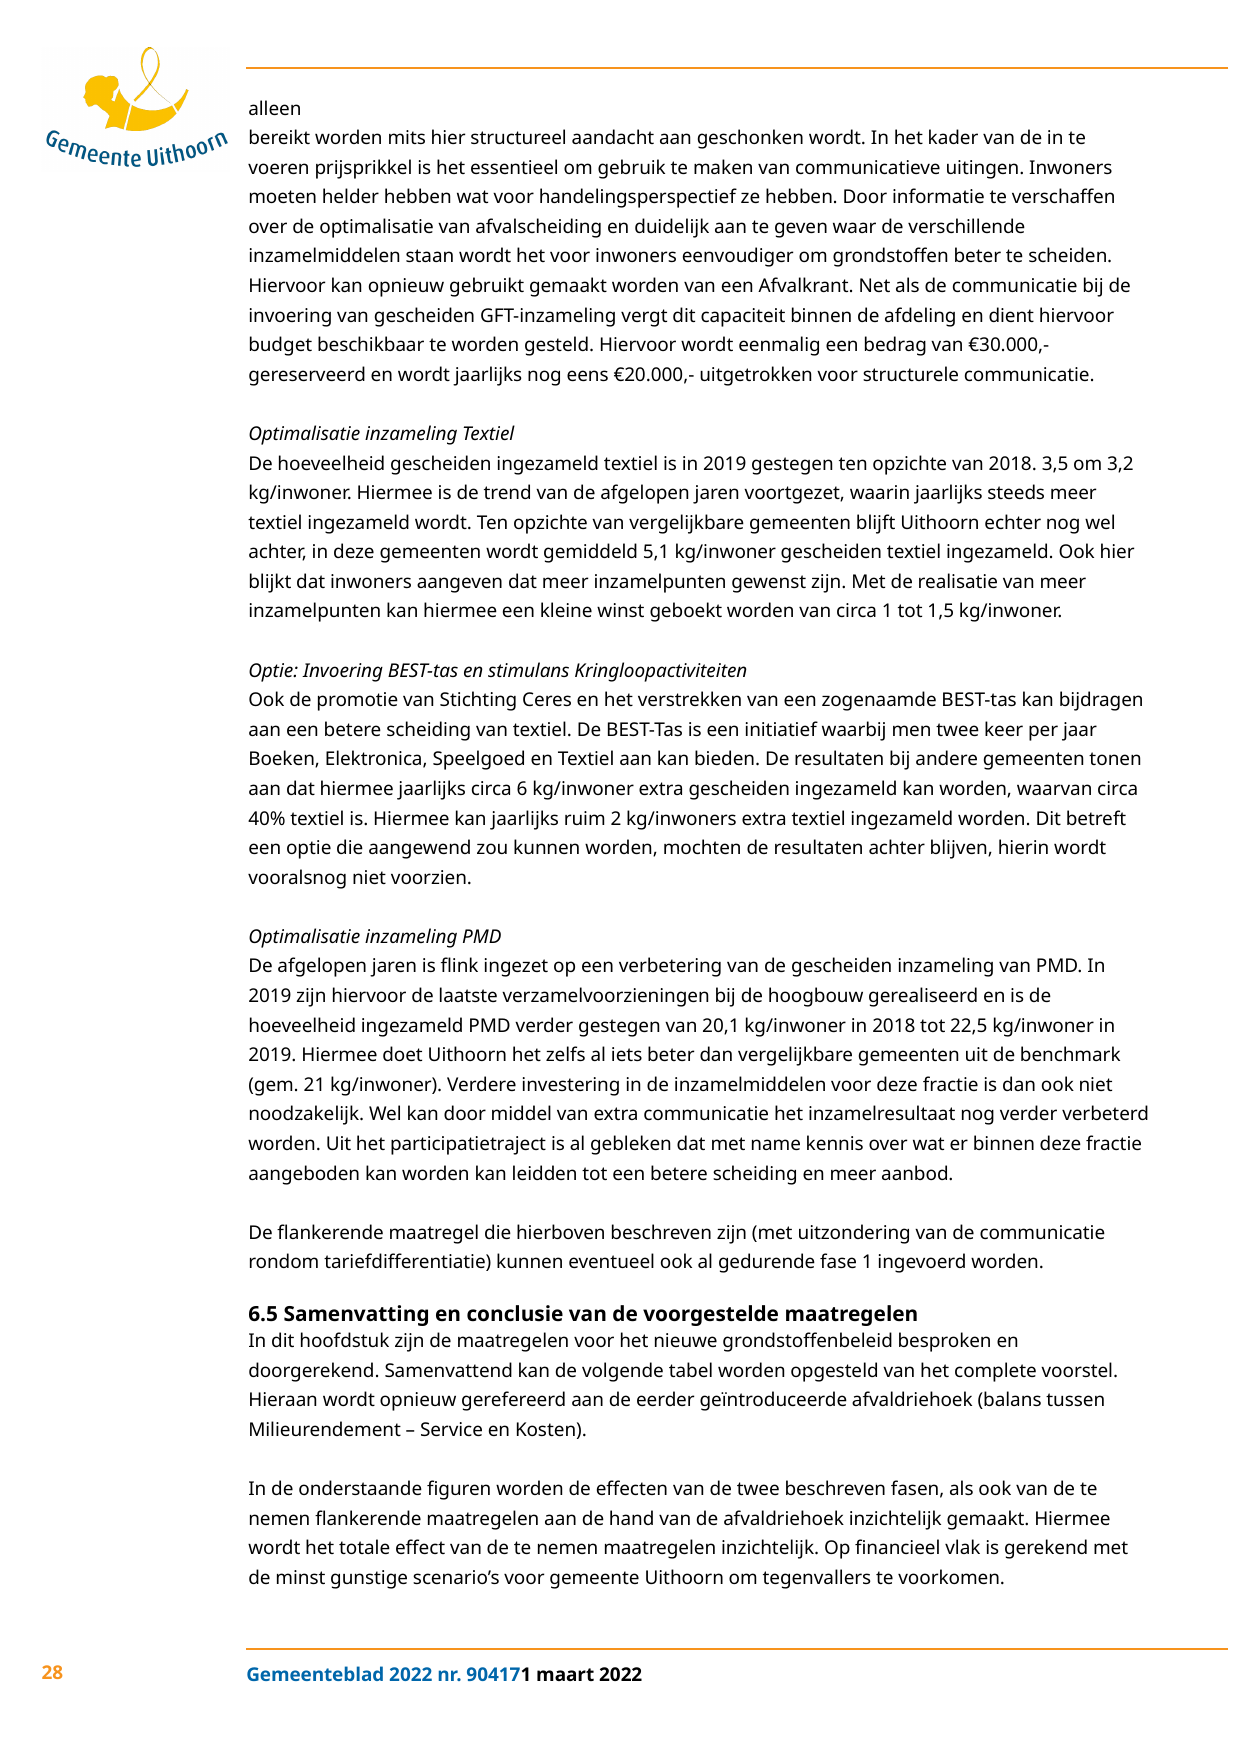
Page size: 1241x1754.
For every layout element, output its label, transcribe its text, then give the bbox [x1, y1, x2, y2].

text alleen [248, 95, 1152, 121]
text Ook de promotie van Stichting Ceres en het verstrekken van een zogenaamde BEST-tas kan bijdragen aan een betere scheiding van textiel. De BEST-Tas is een initiatief waarbij men twee keer per jaar Boeken, Elektronica, Speelgoed en Textiel aan kan bieden. De resultaten bij andere gemeenten tonen aan dat hiermee jaarlijks circa 6 kg/inwoner extra gescheiden ingezameld kan worden, waarvan circa 40% textiel is. Hiermee kan jaarlijks ruim 2 kg/inwoners extra textiel ingezameld worden. Dit betreft een optie die aangewend zou kunnen worden, mochten de resultaten achter blijven, hierin wordt vooralsnog niet voorzien. [248, 686, 1152, 890]
text In dit hoofdstuk zijn de maatregelen voor het nieuwe grondstoffenbeleid besproken en doorgerekend. Samenvattend kan de volgende tabel worden opgesteld van het complete voorstel. Hieraan wordt opnieuw gerefereerd aan de eerder geïntroduceerde afvaldriehoek (balans tussen Milieurendement – Service en Kosten). [248, 1327, 1152, 1442]
text Optimalisatie inzameling PMD [248, 923, 1152, 949]
text De afgelopen jaren is flink ingezet op een verbetering van de gescheiden inzameling van PMD. In 2019 zijn hiervoor de laatste verzamelvoorzieningen bij de hoogbouw gerealiseerd en is de hoeveelheid ingezameld PMD verder gestegen van 20,1 kg/inwoner in 2018 tot 22,5 kg/inwoner in 2019. Hiermee doet Uithoorn het zelfs al iets beter dan vergelijkbare gemeenten uit de benchmark (gem. 21 kg/inwoner). Verdere investering in de inzamelmiddelen voor deze fractie is dan ook niet noodzakelijk. Wel kan door middel van extra communicatie het inzamelresultaat nog verder verbeterd worden. Uit het participatietraject is al gebleken dat met name kennis over wat er binnen deze fractie aangeboden kan worden kan leidden tot een betere scheiding en meer aanbod. [248, 953, 1152, 1186]
text De flankerende maatregel die hierboven beschreven zijn (met uitzondering van de communicatie rondom tariefdifferentiatie) kunnen eventueel ook al gedurende fase 1 ingevoerd worden. [248, 1219, 1152, 1274]
text 6.5 Samenvatting en conclusie van de voorgestelde maatregelen [248, 1299, 1152, 1327]
text In de onderstaande figuren worden de effecten van de twee beschreven fasen, als ook van de te nemen flankerende maatregelen aan de hand van de afvaldriehoek inzichtelijk gemaakt. Hiermee wordt het totale effect van de te nemen maatregelen inzichtelijk. Op financieel vlak is gerekend met de minst gunstige scenario’s voor gemeente Uithoorn om tegenvallers te voorkomen. [248, 1475, 1152, 1590]
text Optie: Invoering BEST-tas en stimulans Kringloopactiviteiten [248, 657, 1152, 683]
text De hoeveelheid gescheiden ingezameld textiel is in 2019 gestegen ten opzichte van 2018. 3,5 om 3,2 kg/inwoner. Hiermee is de trend van de afgelopen jaren voortgezet, waarin jaarlijks steeds meer textiel ingezameld wordt. Ten opzichte van vergelijkbare gemeenten blijft Uithoorn echter nog wel achter, in deze gemeenten wordt gemiddeld 5,1 kg/inwoner gescheiden textiel ingezameld. Ook hier blijkt dat inwoners aangeven dat meer inzamelpunten gewenst zijn. Met de realisatie van meer inzamelpunten kan hiermee een kleine winst geboekt worden van circa 1 tot 1,5 kg/inwoner. [248, 450, 1152, 623]
text bereikt worden mits hier structureel aandacht aan geschonken wordt. In het kader van de in te voeren prijsprikkel is het essentieel om gebruik te maken van communicatieve uitingen. Inwoners moeten helder hebben wat voor handelingsperspectief ze hebben. Door informatie te verschaffen over de optimalisatie van afvalscheiding en duidelijk aan te geven waar de verschillende inzamelmiddelen staan wordt het voor inwoners eenvoudiger om grondstoffen beter te scheiden. Hiervoor kan opnieuw gebruikt gemaakt worden van een Afvalkrant. Net als de communicatie bij de invoering van gescheiden GFT-inzameling vergt dit capaciteit binnen de afdeling en dient hiervoor budget beschikbaar te worden gesteld. Hiervoor wordt eenmalig een bedrag van €30.000,- gereserveerd en wordt jaarlijks nog eens €20.000,- uitgetrokken voor structurele communicatie. [248, 124, 1152, 387]
text Optimalisatie inzameling Textiel [248, 420, 1152, 446]
picture [41, 47, 231, 172]
